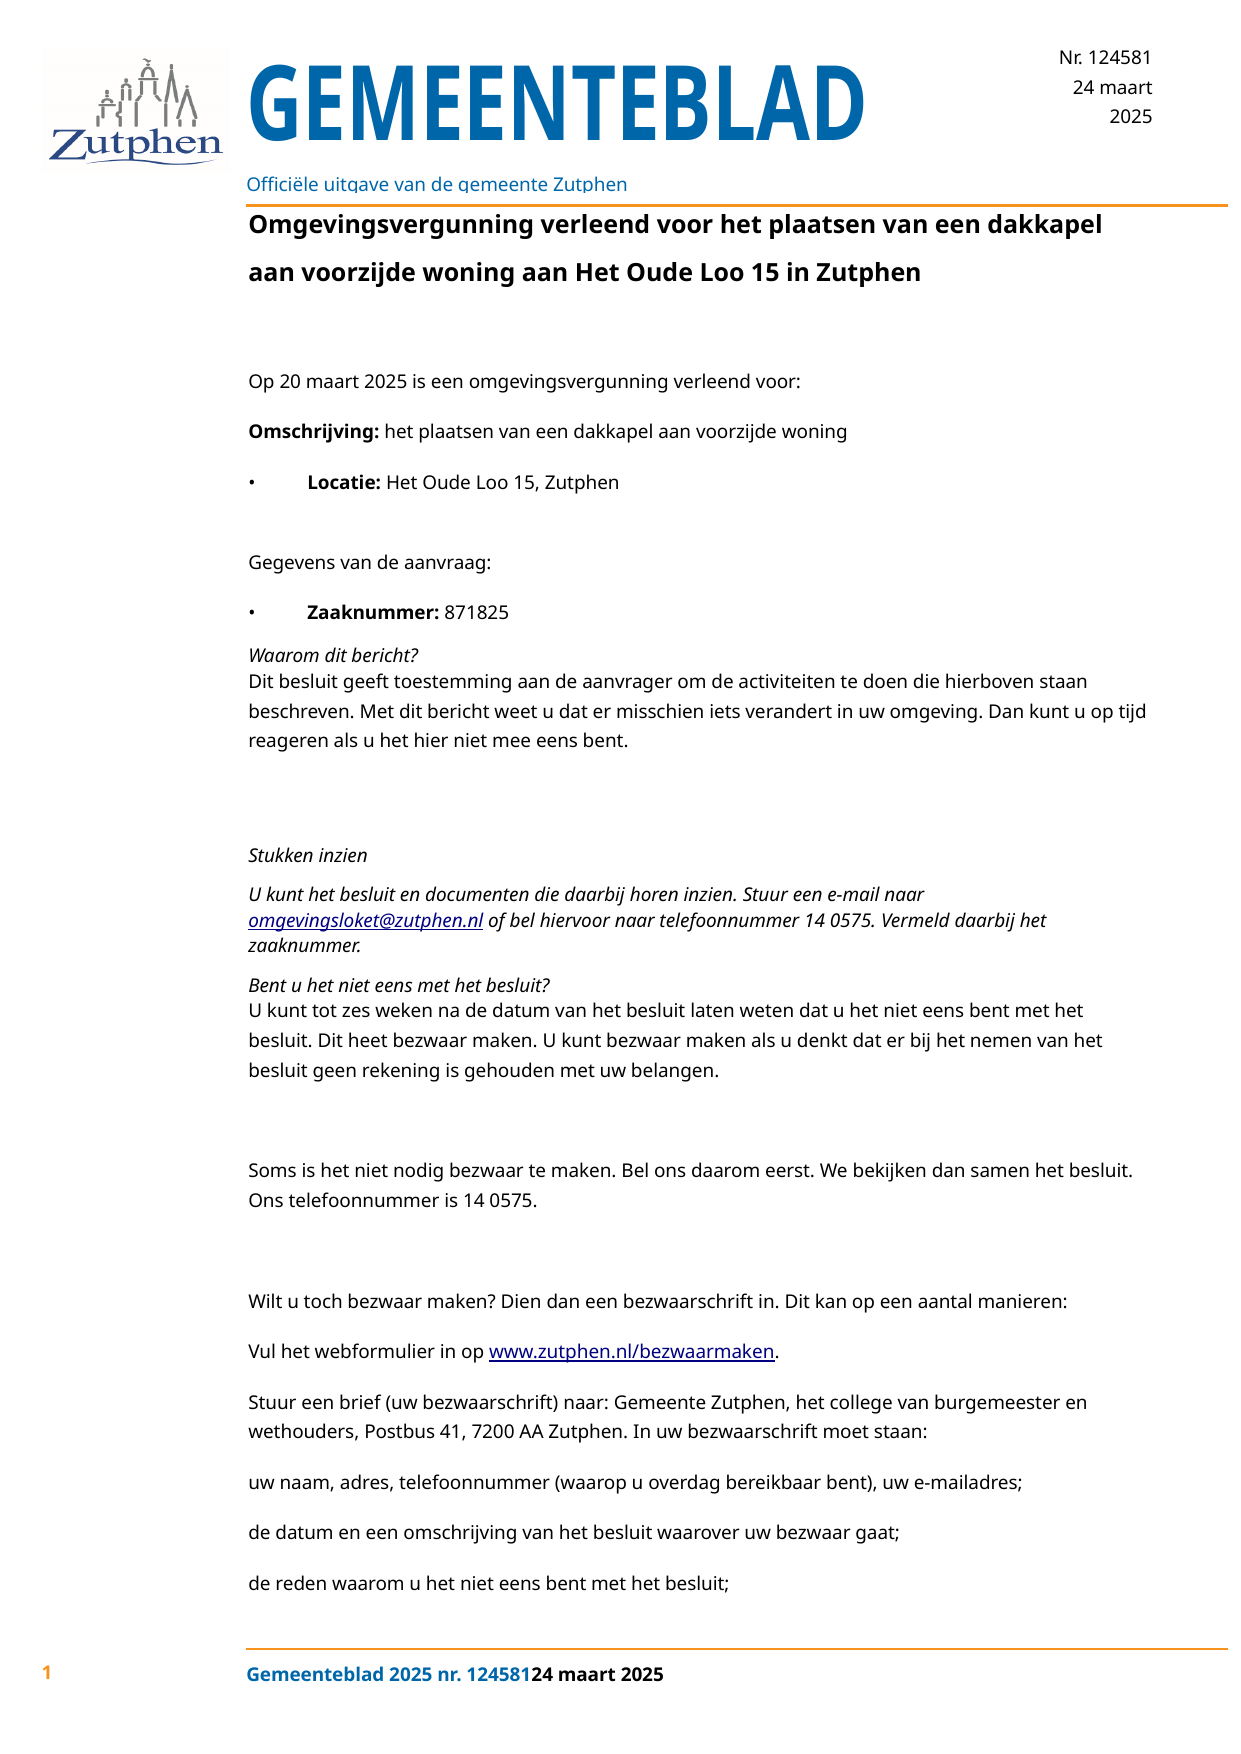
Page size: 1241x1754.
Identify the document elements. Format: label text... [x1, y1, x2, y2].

text Stukken inzien [248, 842, 1152, 868]
text Stuur een brief (uw bezwaarschrift) naar: Gemeente Zutphen, het college van burgemeester en wethouders, Postbus 41, 7200 AA Zutphen. In uw bezwaarschrift moet staan: [248, 1389, 1152, 1444]
text U kunt het besluit en documenten die daarbij horen inzien. Stuur een e-mail naar omgevingsloket@zutphen.nl of bel hiervoor naar telefoonnummer 14 0575. Vermeld daarbij het zaaknummer. [248, 881, 1152, 958]
list Zaaknummer: 871825 [248, 599, 1152, 625]
text Vul het webformulier in op www.zutphen.nl/bezwaarmaken. [248, 1338, 1152, 1364]
text Waarom dit bericht? [248, 643, 1152, 668]
text Wilt u toch bezwaar maken? Dien dan een bezwaarschrift in. Dit kan op een aantal manieren: [248, 1288, 1152, 1314]
text Op 20 maart 2025 is een omgevingsvergunning verleend voor: [248, 368, 1152, 394]
text Dit besluit geeft toestemming aan de aanvrager om de activiteiten te doen die hierboven staan beschreven. Met dit bericht weet u dat er misschien iets verandert in uw omgeving. Dan kunt u op tijd reageren als u het hier niet mee eens bent. [248, 668, 1152, 753]
text uw naam, adres, telefoonnummer (waarop u overdag bereikbaar bent), uw e-mailadres; [248, 1469, 1152, 1495]
text Omschrijving: het plaatsen van een dakkapel aan voorzijde woning [248, 419, 1152, 444]
text de reden waarom u het niet eens bent met het besluit; [248, 1570, 1152, 1596]
text U kunt tot zes weken na de datum van het besluit laten weten dat u het niet eens bent met het besluit. Dit heet bezwaar maken. U kunt bezwaar maken als u denkt dat er bij het nemen van het besluit geen rekening is gehouden met uw belangen. [248, 998, 1152, 1083]
text Omgevingsvergunning verleend voor het plaatsen van een dakkapel aan voorzijde woning aan Het Oude Loo 15 in Zutphen [248, 207, 1152, 288]
text Gegevens van de aanvraag: [248, 549, 1152, 575]
list Locatie: Het Oude Loo 15, Zutphen [248, 469, 1152, 495]
text Soms is het niet nodig bezwaar te maken. Bel ons daarom eerst. We bekijken dan samen het besluit. Ons telefoonnummer is 14 0575. [248, 1158, 1152, 1213]
picture [41, 47, 231, 172]
text Bent u het niet eens met het besluit? [248, 972, 1152, 998]
text de datum en een omschrijving van het besluit waarover uw bezwaar gaat; [248, 1519, 1152, 1545]
